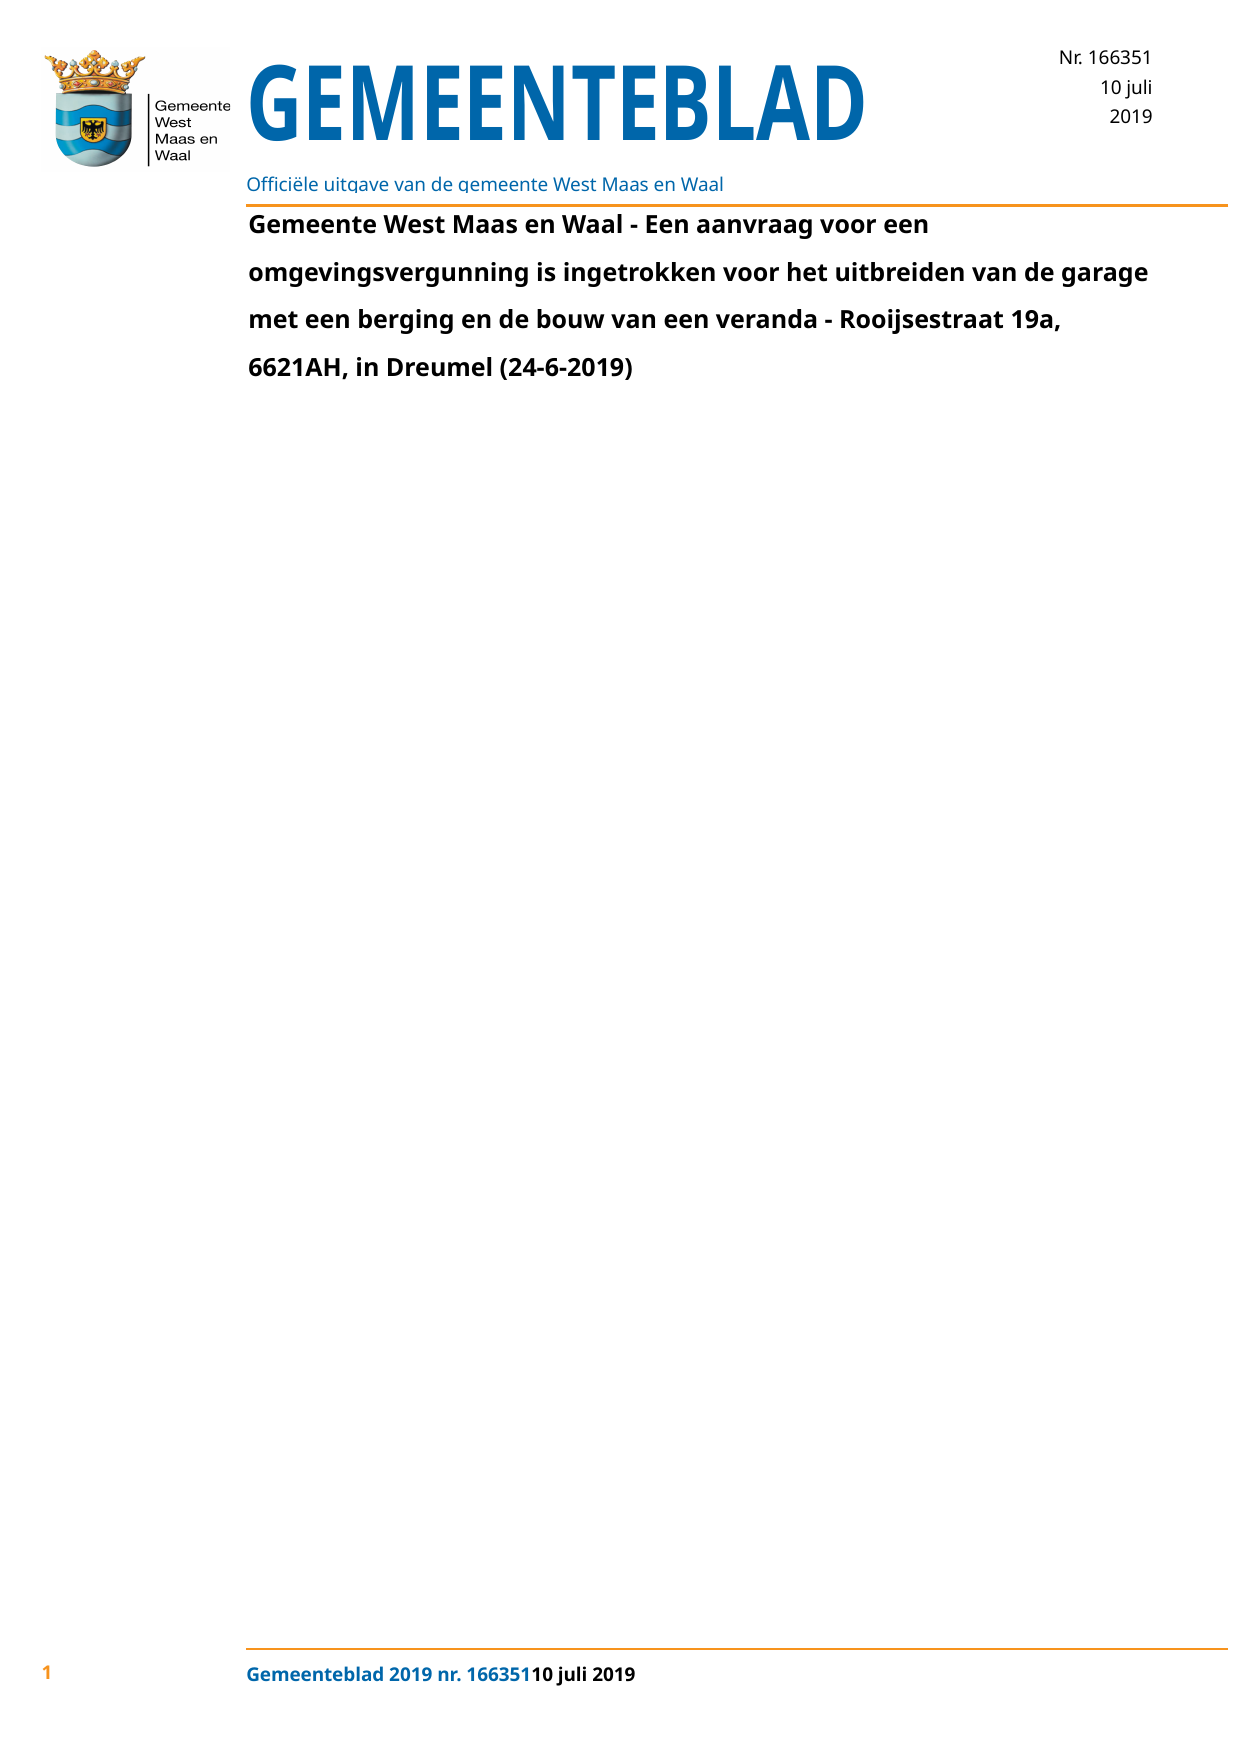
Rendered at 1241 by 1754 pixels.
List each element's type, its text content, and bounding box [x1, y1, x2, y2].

text Gemeente West Maas en Waal - Een aanvraag voor een omgevingsvergunning is ingetrokken voor het uitbreiden van de garage met een berging en de bouw van een veranda - Rooijsestraat 19a, 6621AH, in Dreumel (24-6-2019) [248, 207, 1152, 384]
picture [41, 47, 231, 172]
